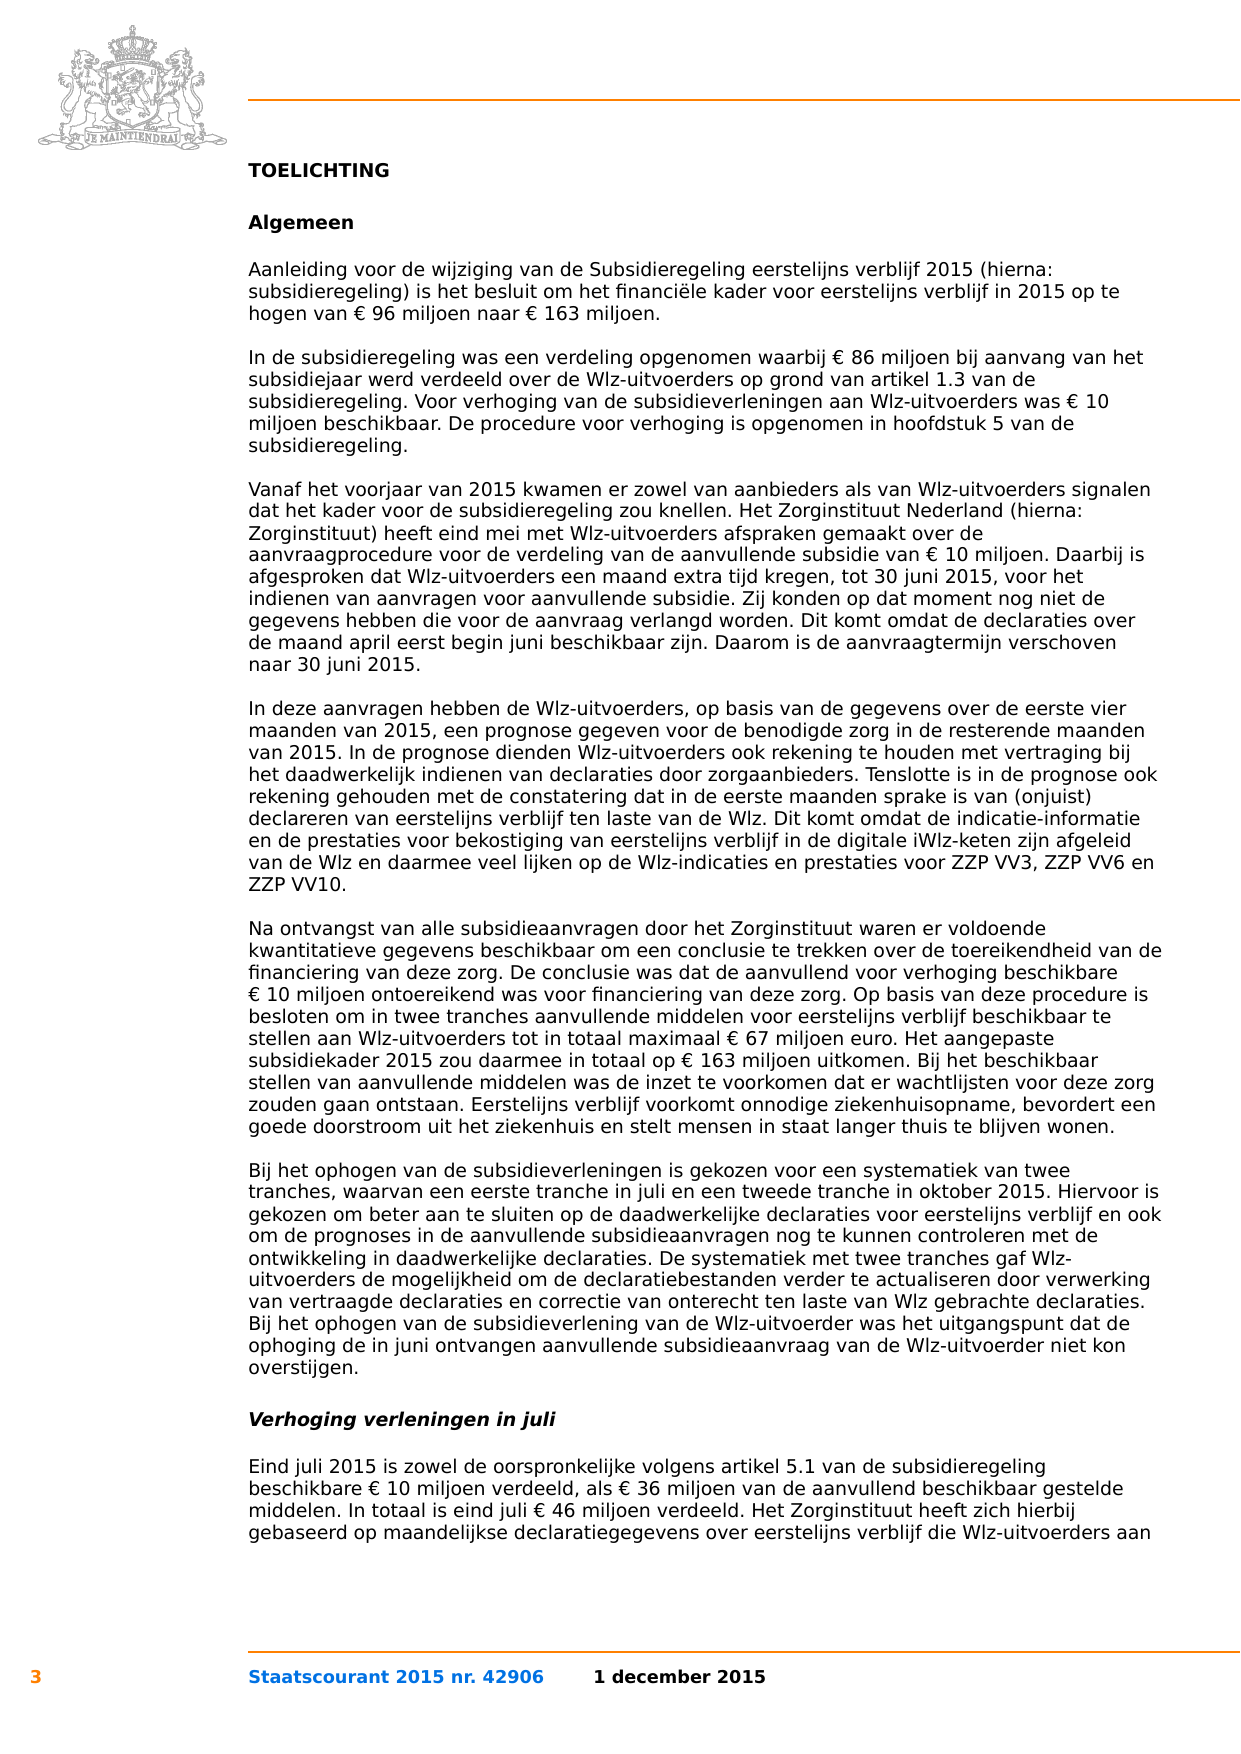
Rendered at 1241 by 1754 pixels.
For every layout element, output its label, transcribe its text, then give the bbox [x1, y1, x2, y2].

subtitle Verhoging verleningen in juli [248, 1409, 1163, 1431]
text In de subsidieregeling was een verdeling opgenomen waarbij € 86 miljoen bij aanvang van het subsidiejaar werd verdeeld over de Wlz-uitvoerders op grond van artikel 1.3 van de subsidieregeling. Voor verhoging van de subsidieverleningen aan Wlz-uitvoerders was € 10 miljoen beschikbaar. De procedure voor verhoging is opgenomen in hoofdstuk 5 van de subsidieregeling. [248, 347, 1163, 457]
text Eind juli 2015 is zowel de oorspronkelijke volgens artikel 5.1 van de subsidieregeling beschikbare € 10 miljoen verdeeld, als € 36 miljoen van de aanvullend beschikbaar gestelde middelen. In totaal is eind juli € 46 miljoen verdeeld. Het Zorginstituut heeft zich hierbij gebaseerd op maandelijkse declaratiegegevens over eerstelijns verblijf die Wlz-uitvoerders aan [248, 1456, 1163, 1544]
picture [38, 25, 227, 150]
text Na ontvangst van alle subsidieaanvragen door het Zorginstituut waren er voldoende kwantitatieve gegevens beschikbaar om een conclusie te trekken over de toereikendheid van de financiering van deze zorg. De conclusie was dat de aanvullend voor verhoging beschikbare € 10 miljoen ontoereikend was voor financiering van deze zorg. Op basis van deze procedure is besloten om in twee tranches aanvullende middelen voor eerstelijns verblijf beschikbaar te stellen aan Wlz-uitvoerders tot in totaal maximaal € 67 miljoen euro. Het aangepaste subsidiekader 2015 zou daarmee in totaal op € 163 miljoen uitkomen. Bij het beschikbaar stellen van aanvullende middelen was de inzet te voorkomen dat er wachtlijsten voor deze zorg zouden gaan ontstaan. Eerstelijns verblijf voorkomt onnodige ziekenhuisopname, bevordert een goede doorstroom uit het ziekenhuis en stelt mensen in staat langer thuis te blijven wonen. [248, 918, 1163, 1138]
text Vanaf het voorjaar van 2015 kwamen er zowel van aanbieders als van Wlz-uitvoerders signalen dat het kader voor de subsidieregeling zou knellen. Het Zorginstituut Nederland (hierna: Zorginstituut) heeft eind mei met Wlz-uitvoerders afspraken gemaakt over de aanvraagprocedure voor de verdeling van de aanvullende subsidie van € 10 miljoen. Daarbij is afgesproken dat Wlz-uitvoerders een maand extra tijd kregen, tot 30 juni 2015, voor het indienen van aanvragen voor aanvullende subsidie. Zij konden op dat moment nog niet de gegevens hebben die voor de aanvraag verlangd worden. Dit komt omdat de declaraties over de maand april eerst begin juni beschikbaar zijn. Daarom is de aanvraagtermijn verschoven naar 30 juni 2015. [248, 478, 1163, 676]
text In deze aanvragen hebben de Wlz-uitvoerders, op basis van de gegevens over de eerste vier maanden van 2015, een prognose gegeven voor de benodigde zorg in de resterende maanden van 2015. In de prognose dienden Wlz-uitvoerders ook rekening te houden met vertraging bij het daadwerkelijk indienen van declaraties door zorgaanbieders. Tenslotte is in de prognose ook rekening gehouden met de constatering dat in de eerste maanden sprake is van (onjuist) declareren van eerstelijns verblijf ten laste van de Wlz. Dit komt omdat de indicatie-informatie en de prestaties voor bekostiging van eerstelijns verblijf in de digitale iWlz-keten zijn afgeleid van de Wlz en daarmee veel lijken op de Wlz-indicaties en prestaties voor ZZP VV3, ZZP VV6 en ZZP VV10. [248, 698, 1163, 896]
text Aanleiding voor de wijziging van de Subsidieregeling eerstelijns verblijf 2015 (hierna: subsidieregeling) is het besluit om het financiële kader voor eerstelijns verblijf in 2015 op te hogen van € 96 miljoen naar € 163 miljoen. [248, 259, 1163, 325]
text Bij het ophogen van de subsidieverleningen is gekozen voor een systematiek van twee tranches, waarvan een eerste tranche in juli en een tweede tranche in oktober 2015. Hiervoor is gekozen om beter aan te sluiten op de daadwerkelijke declaraties voor eerstelijns verblijf en ook om de prognoses in de aanvullende subsidieaanvragen nog te kunnen controleren met de ontwikkeling in daadwerkelijke declaraties. De systematiek met twee tranches gaf Wlz-uitvoerders de mogelijkheid om de declaratiebestanden verder te actualiseren door verwerking van vertraagde declaraties en correctie van onterecht ten laste van Wlz gebrachte declaraties. Bij het ophogen van de subsidieverlening van de Wlz-uitvoerder was het uitgangspunt dat de ophoging de in juni ontvangen aanvullende subsidieaanvraag van de Wlz-uitvoerder niet kon overstijgen. [248, 1159, 1163, 1379]
subtitle TOELICHTING [248, 160, 1163, 182]
subtitle Algemeen [248, 212, 1163, 234]
